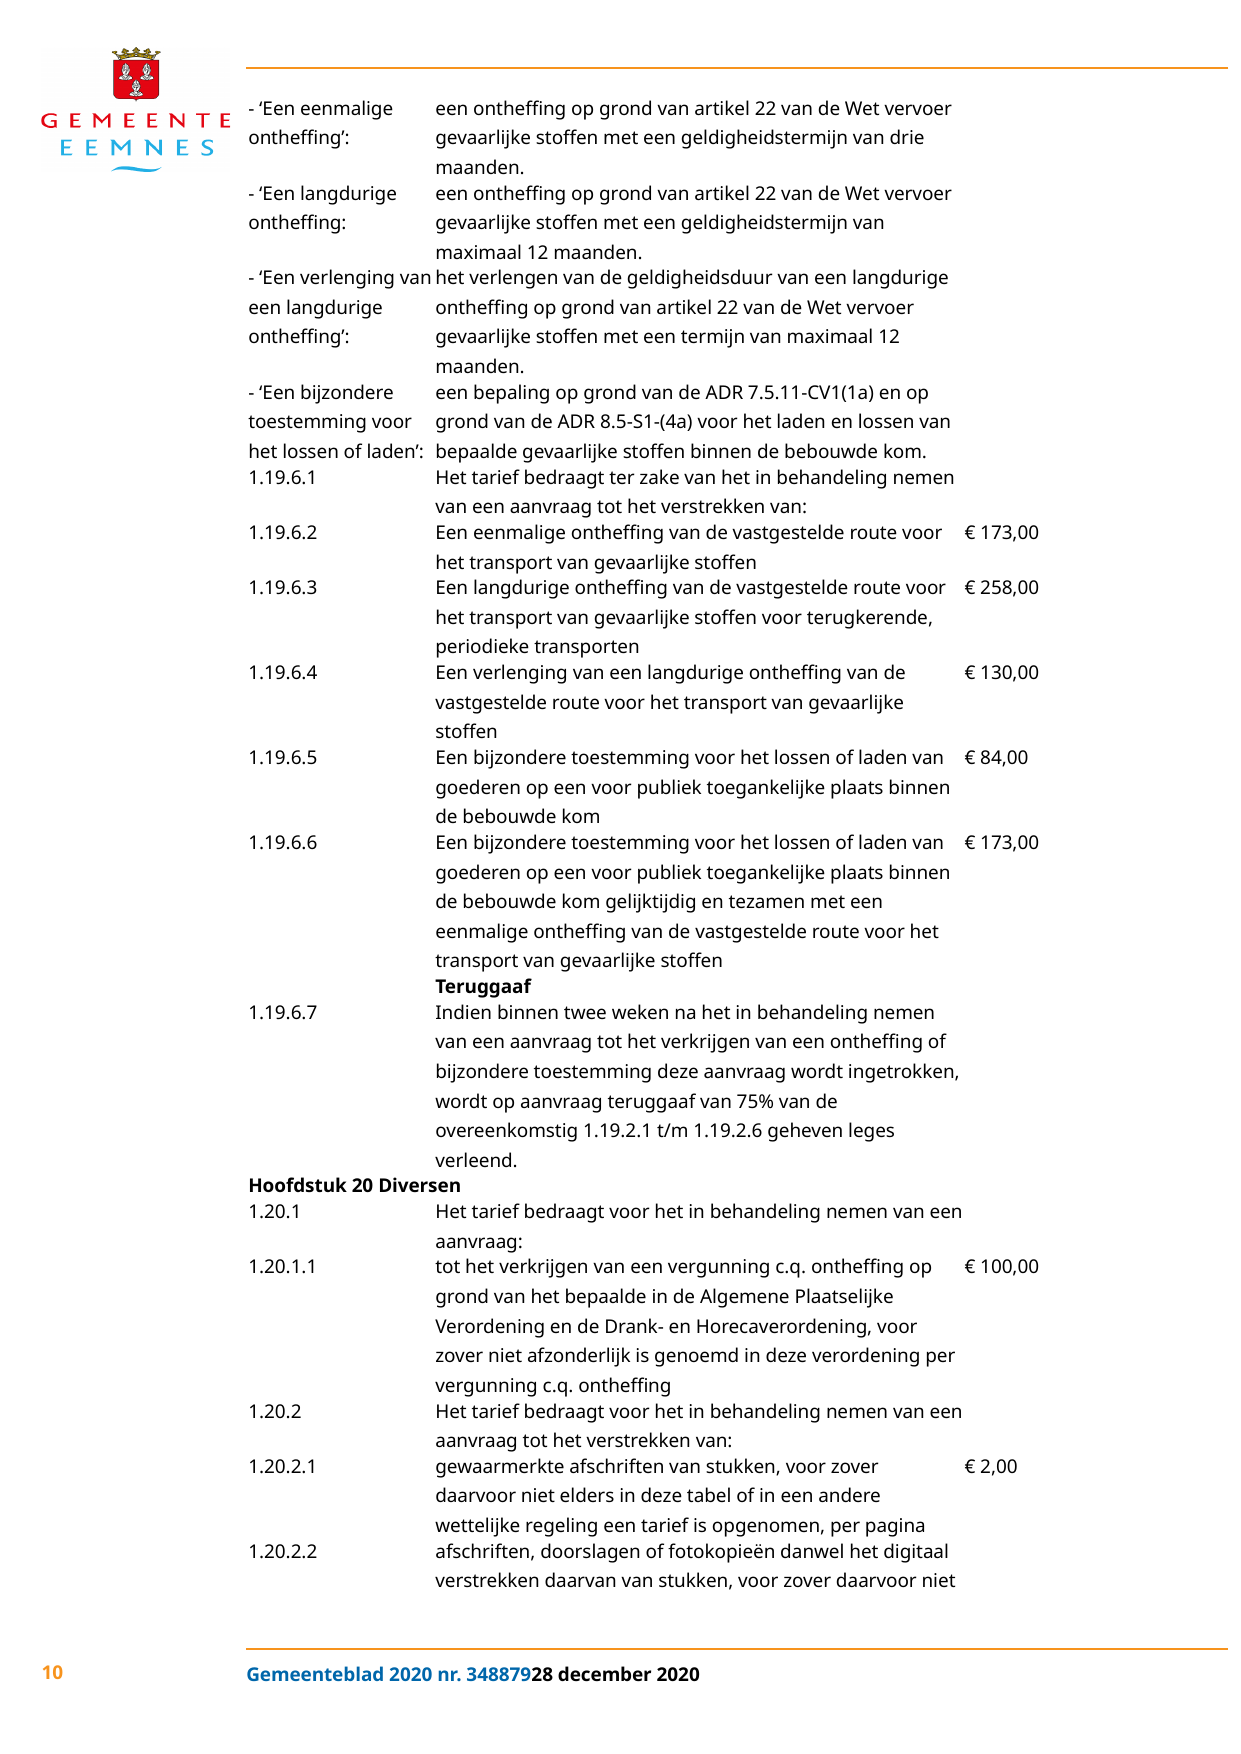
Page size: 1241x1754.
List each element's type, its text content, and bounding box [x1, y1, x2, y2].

table_cell Teruggaaf [435, 973, 964, 999]
table_cell [964, 379, 1152, 464]
table_cell een ontheffing op grond van artikel 22 van de Wet vervoer gevaarlijke stoffen met een geldigheidstermijn van maximaal 12 maanden. [435, 180, 964, 264]
table_cell € 258,00 [964, 575, 1152, 659]
table_cell € 2,00 [964, 1453, 1152, 1538]
table_cell 1.19.6.6 [248, 829, 435, 973]
table_cell 1.19.6.7 [248, 999, 435, 1173]
table_cell 1.20.1 [248, 1199, 435, 1254]
table_cell 1.19.6.1 [248, 464, 435, 519]
picture [41, 47, 231, 172]
table_cell [964, 265, 1152, 379]
table_cell [964, 1398, 1152, 1453]
table_cell tot het verkrijgen van een vergunning c.q. ontheffing op grond van het bepaalde in de Algemene Plaatselijke Verordening en de Drank- en Horecaverordening, voor zover niet afzonderlijk is genoemd in deze verordening per vergunning c.q. ontheffing [435, 1254, 964, 1398]
table_cell [964, 1199, 1152, 1254]
table_cell Een langdurige ontheffing van de vastgestelde route voor het transport van gevaarlijke stoffen voor terugkerende, periodieke transporten [435, 575, 964, 659]
table_cell gewaarmerkte afschriften van stukken, voor zover daarvoor niet elders in deze tabel of in een andere wettelijke regeling een tarief is opgenomen, per pagina [435, 1453, 964, 1538]
table_cell 1.19.6.4 [248, 660, 435, 744]
table_cell Een bijzondere toestemming voor het lossen of laden van goederen op een voor publiek toegankelijke plaats binnen de bebouwde kom [435, 744, 964, 829]
table_cell € 84,00 [964, 744, 1152, 829]
table_cell 1.20.1.1 [248, 1254, 435, 1398]
table_cell 1.19.6.2 [248, 519, 435, 574]
table_cell Het tarief bedraagt voor het in behandeling nemen van een aanvraag: [435, 1199, 964, 1254]
table_cell [964, 464, 1152, 519]
table_cell Het tarief bedraagt voor het in behandeling nemen van een aanvraag tot het verstrekken van: [435, 1398, 964, 1453]
table_cell 1.19.6.5 [248, 744, 435, 829]
table_cell - ‘Een verlenging van een langdurige ontheffing’: [248, 265, 435, 379]
table_cell Een eenmalige ontheffing van de vastgestelde route voor het transport van gevaarlijke stoffen [435, 519, 964, 574]
table_cell Indien binnen twee weken na het in behandeling nemen van een aanvraag tot het verkrijgen van een ontheffing of bijzondere toestemming deze aanvraag wordt ingetrokken, wordt op aanvraag teruggaaf van 75% van de overeenkomstig 1.19.2.1 t/m 1.19.2.6 geheven leges verleend. [435, 999, 964, 1173]
table_cell 1.20.2 [248, 1398, 435, 1453]
table_cell 1.19.6.3 [248, 575, 435, 659]
table_cell - ‘Een langdurige ontheffing: [248, 180, 435, 264]
table_cell € 130,00 [964, 660, 1152, 744]
table_cell € 100,00 [964, 1254, 1152, 1398]
table_cell een ontheffing op grond van artikel 22 van de Wet vervoer gevaarlijke stoffen met een geldigheidstermijn van drie maanden. [435, 95, 964, 180]
table_cell - ‘Een bijzondere toestemming voor het lossen of laden’: [248, 379, 435, 464]
table_cell [248, 973, 435, 999]
table_cell 1.20.2.1 [248, 1453, 435, 1538]
table_cell - ‘Een eenmalige ontheffing’: [248, 95, 435, 180]
table_cell [964, 973, 1152, 999]
table_cell Een bijzondere toestemming voor het lossen of laden van goederen op een voor publiek toegankelijke plaats binnen de bebouwde kom gelijktijdig en tezamen met een eenmalige ontheffing van de vastgestelde route voor het transport van gevaarlijke stoffen [435, 829, 964, 973]
table_cell 1.20.2.2 [248, 1538, 435, 1593]
table_cell [964, 95, 1152, 180]
table_cell [964, 180, 1152, 264]
table_cell een bepaling op grond van de ADR 7.5.11-CV1(1a) en op grond van de ADR 8.5-S1-(4a) voor het laden en lossen van bepaalde gevaarlijke stoffen binnen de bebouwde kom. [435, 379, 964, 464]
table_cell [964, 1173, 1152, 1198]
table_cell Hoofdstuk 20 Diversen [248, 1173, 964, 1198]
table_cell [964, 999, 1152, 1173]
table_cell [964, 1538, 1152, 1593]
table_cell € 173,00 [964, 829, 1152, 973]
table_cell Het tarief bedraagt ter zake van het in behandeling nemen van een aanvraag tot het verstrekken van: [435, 464, 964, 519]
table_cell het verlengen van de geldigheidsduur van een langdurige ontheffing op grond van artikel 22 van de Wet vervoer gevaarlijke stoffen met een termijn van maximaal 12 maanden. [435, 265, 964, 379]
table_cell € 173,00 [964, 519, 1152, 574]
table_cell afschriften, doorslagen of fotokopieën danwel het digitaal verstrekken daarvan van stukken, voor zover daarvoor niet [435, 1538, 964, 1593]
table_cell Een verlenging van een langdurige ontheffing van de vastgestelde route voor het transport van gevaarlijke stoffen [435, 660, 964, 744]
